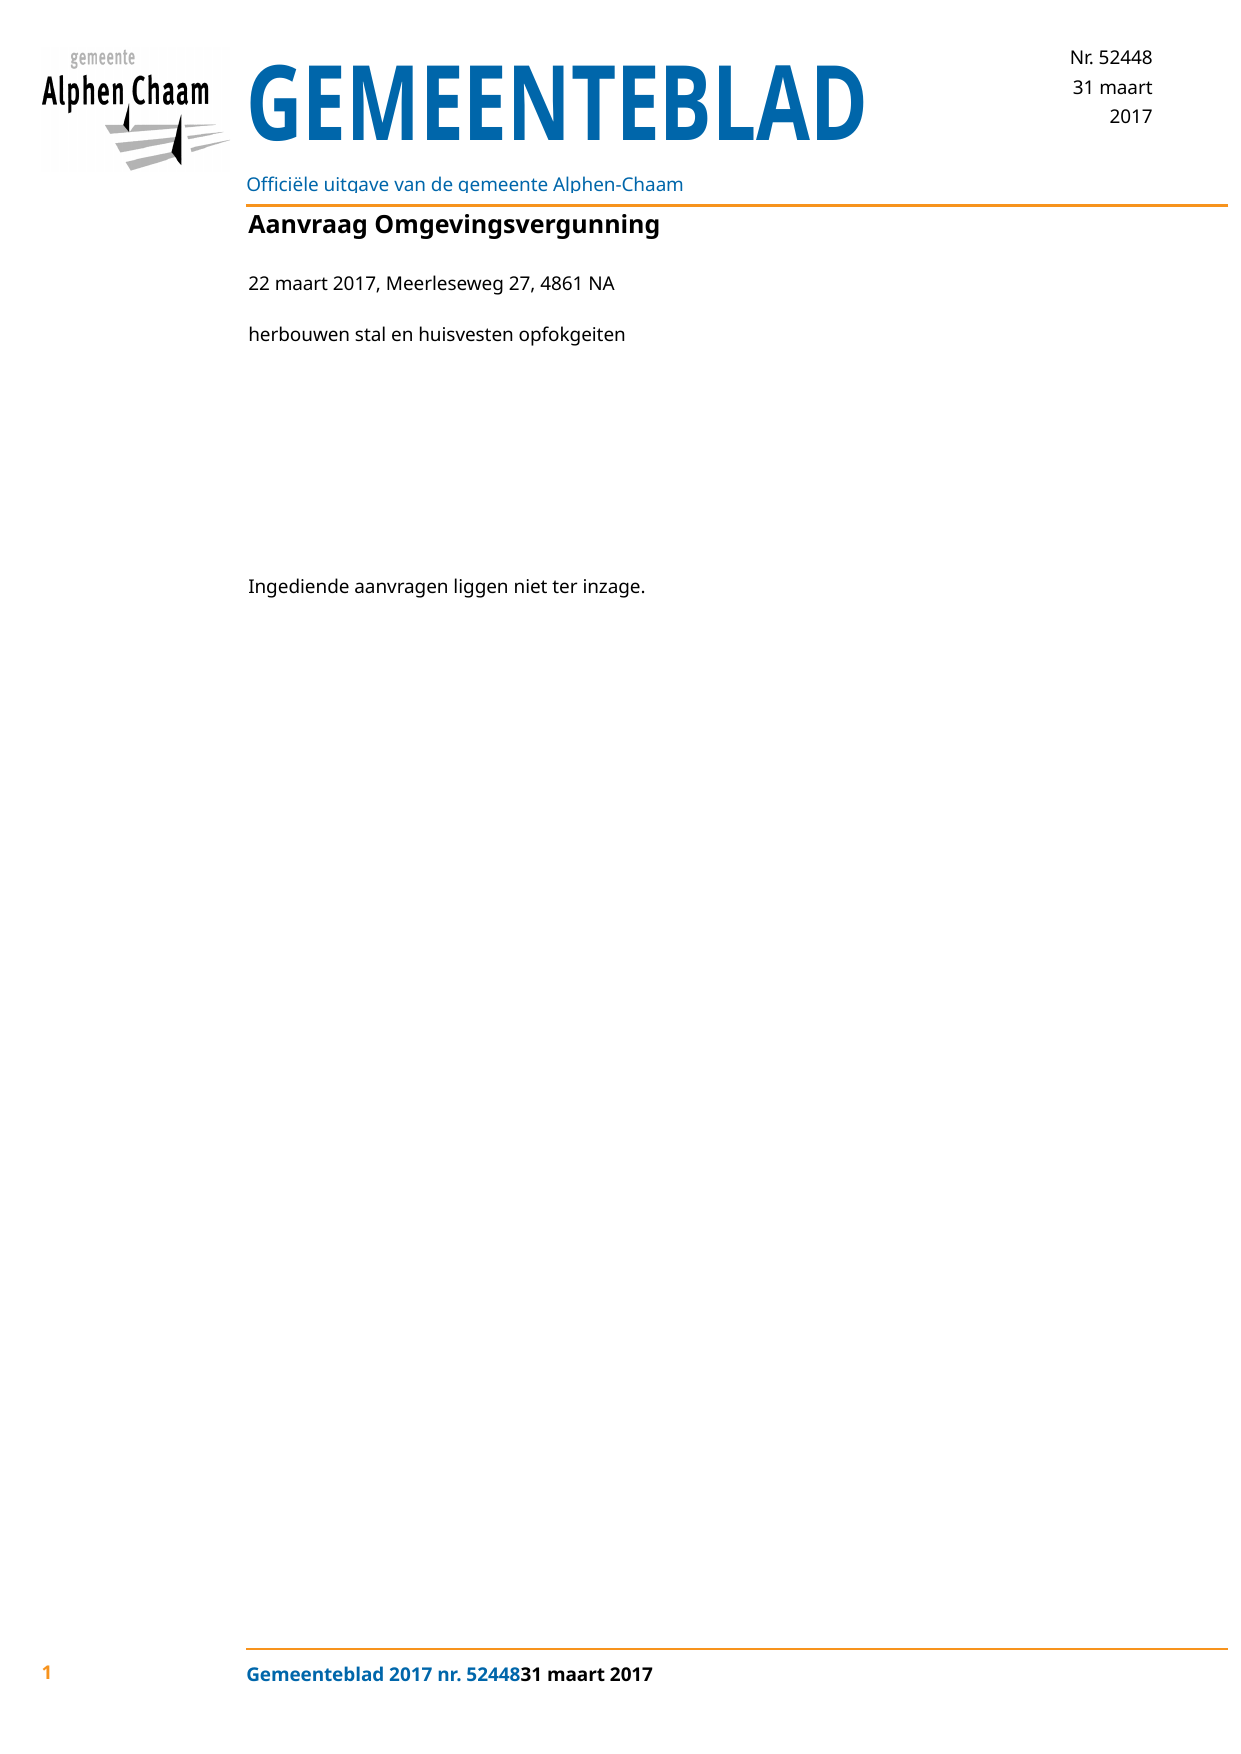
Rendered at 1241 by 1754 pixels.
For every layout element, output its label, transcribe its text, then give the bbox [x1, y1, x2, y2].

text 22 maart 2017, Meerleseweg 27, 4861 NA [248, 270, 1152, 296]
text Aanvraag Omgevingsvergunning [248, 207, 1152, 241]
picture [41, 47, 231, 172]
text herbouwen stal en huisvesten opfokgeiten [248, 321, 1152, 346]
text Ingediende aanvragen liggen niet ter inzage. [248, 573, 1152, 598]
